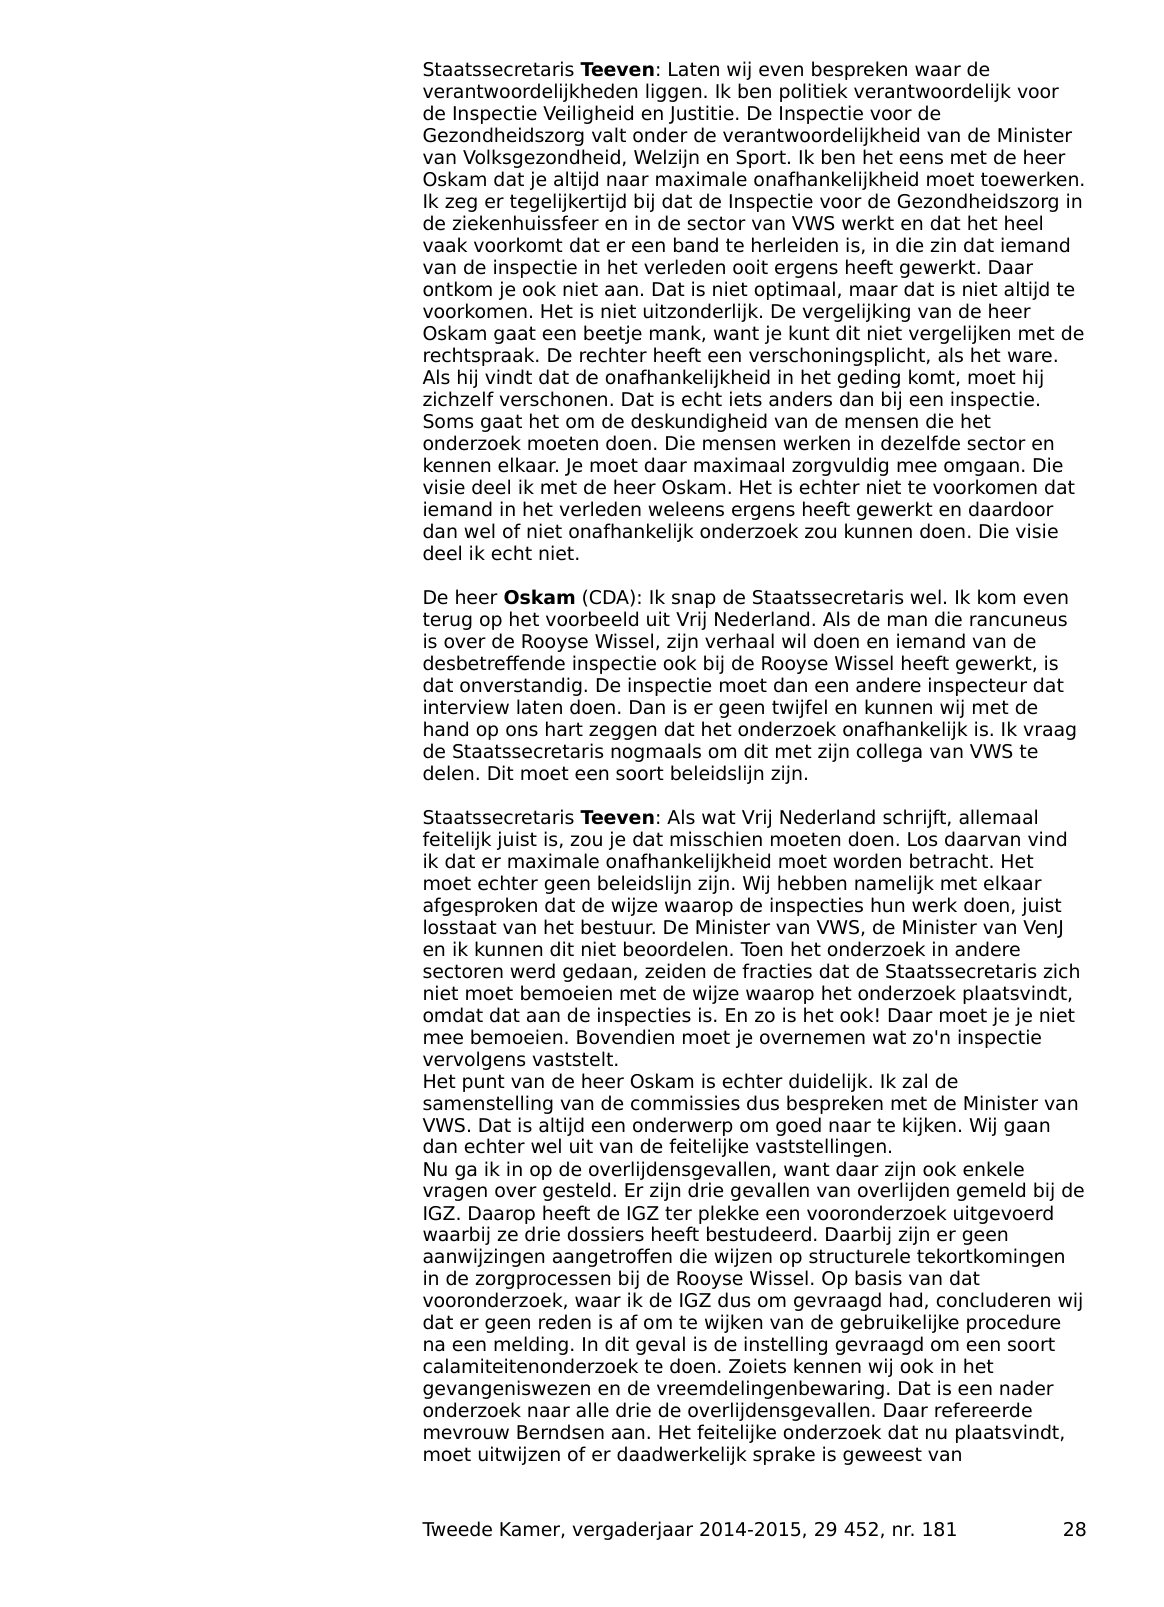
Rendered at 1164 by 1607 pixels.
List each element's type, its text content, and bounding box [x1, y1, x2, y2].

text Staatssecretaris Teeven: Laten wij even bespreken waar de verantwoordelijkheden liggen. Ik ben politiek verantwoordelijk voor de Inspectie Veiligheid en Justitie. De Inspectie voor de Gezondheidszorg valt onder de verantwoordelijkheid van de Minister van Volksgezondheid, Welzijn en Sport. Ik ben het eens met de heer Oskam dat je altijd naar maximale onafhankelijkheid moet toewerken. Ik zeg er tegelijkertijd bij dat de Inspectie voor de Gezondheidszorg in de ziekenhuissfeer en in de sector van VWS werkt en dat het heel vaak voorkomt dat er een band te herleiden is, in die zin dat iemand van de inspectie in het verleden ooit ergens heeft gewerkt. Daar ontkom je ook niet aan. Dat is niet optimaal, maar dat is niet altijd te voorkomen. Het is niet uitzonderlijk. De vergelijking van de heer Oskam gaat een beetje mank, want je kunt dit niet vergelijken met de rechtspraak. De rechter heeft een verschoningsplicht, als het ware. Als hij vindt dat de onafhankelijkheid in het geding komt, moet hij zichzelf verschonen. Dat is echt iets anders dan bij een inspectie. Soms gaat het om de deskundigheid van de mensen die het onderzoek moeten doen. Die mensen werken in dezelfde sector en kennen elkaar. Je moet daar maximaal zorgvuldig mee omgaan. Die visie deel ik met de heer Oskam. Het is echter niet te voorkomen dat iemand in het verleden weleens ergens heeft gewerkt en daardoor dan wel of niet onafhankelijk onderzoek zou kunnen doen. Die visie deel ik echt niet. [422, 59, 1087, 564]
text De heer Oskam (CDA): Ik snap de Staatssecretaris wel. Ik kom even terug op het voorbeeld uit Vrij Nederland. Als de man die rancuneus is over de Rooyse Wissel, zijn verhaal wil doen en iemand van de desbetreffende inspectie ook bij de Rooyse Wissel heeft gewerkt, is dat onverstandig. De inspectie moet dan een andere inspecteur dat interview laten doen. Dan is er geen twijfel en kunnen wij met de hand op ons hart zeggen dat het onderzoek onafhankelijk is. Ik vraag de Staatssecretaris nogmaals om dit met zijn collega van VWS te delen. Dit moet een soort beleidslijn zijn. [422, 587, 1087, 784]
text Het punt van de heer Oskam is echter duidelijk. Ik zal de samenstelling van de commissies dus bespreken met de Minister van VWS. Dat is altijd een onderwerp om goed naar te kijken. Wij gaan dan echter wel uit van de feitelijke vaststellingen. [422, 1071, 1087, 1158]
text Nu ga ik in op de overlijdensgevallen, want daar zijn ook enkele vragen over gesteld. Er zijn drie gevallen van overlijden gemeld bij de IGZ. Daarop heeft de IGZ ter plekke een vooronderzoek uitgevoerd waarbij ze drie dossiers heeft bestudeerd. Daarbij zijn er geen aanwijzingen aangetroffen die wijzen op structurele tekortkomingen in de zorgprocessen bij de Rooyse Wissel. Op basis van dat vooronderzoek, waar ik de IGZ dus om gevraagd had, concluderen wij dat er geen reden is af om te wijken van de gebruikelijke procedure na een melding. In dit geval is de instelling gevraagd om een soort calamiteitenonderzoek te doen. Zoiets kennen wij ook in het gevangeniswezen en de vreemdelingenbewaring. Dat is een nader onderzoek naar alle drie de overlijdensgevallen. Daar refereerde mevrouw Berndsen aan. Het feitelijke onderzoek dat nu plaatsvindt, moet uitwijzen of er daadwerkelijk sprake is geweest van [422, 1158, 1087, 1466]
text Staatssecretaris Teeven: Als wat Vrij Nederland schrijft, allemaal feitelijk juist is, zou je dat misschien moeten doen. Los daarvan vind ik dat er maximale onafhankelijkheid moet worden betracht. Het moet echter geen beleidslijn zijn. Wij hebben namelijk met elkaar afgesproken dat de wijze waarop de inspecties hun werk doen, juist losstaat van het bestuur. De Minister van VWS, de Minister van VenJ en ik kunnen dit niet beoordelen. Toen het onderzoek in andere sectoren werd gedaan, zeiden de fracties dat de Staatssecretaris zich niet moet bemoeien met de wijze waarop het onderzoek plaatsvindt, omdat dat aan de inspecties is. En zo is het ook! Daar moet je je niet mee bemoeien. Bovendien moet je overnemen wat zo'n inspectie vervolgens vaststelt. [422, 807, 1087, 1071]
